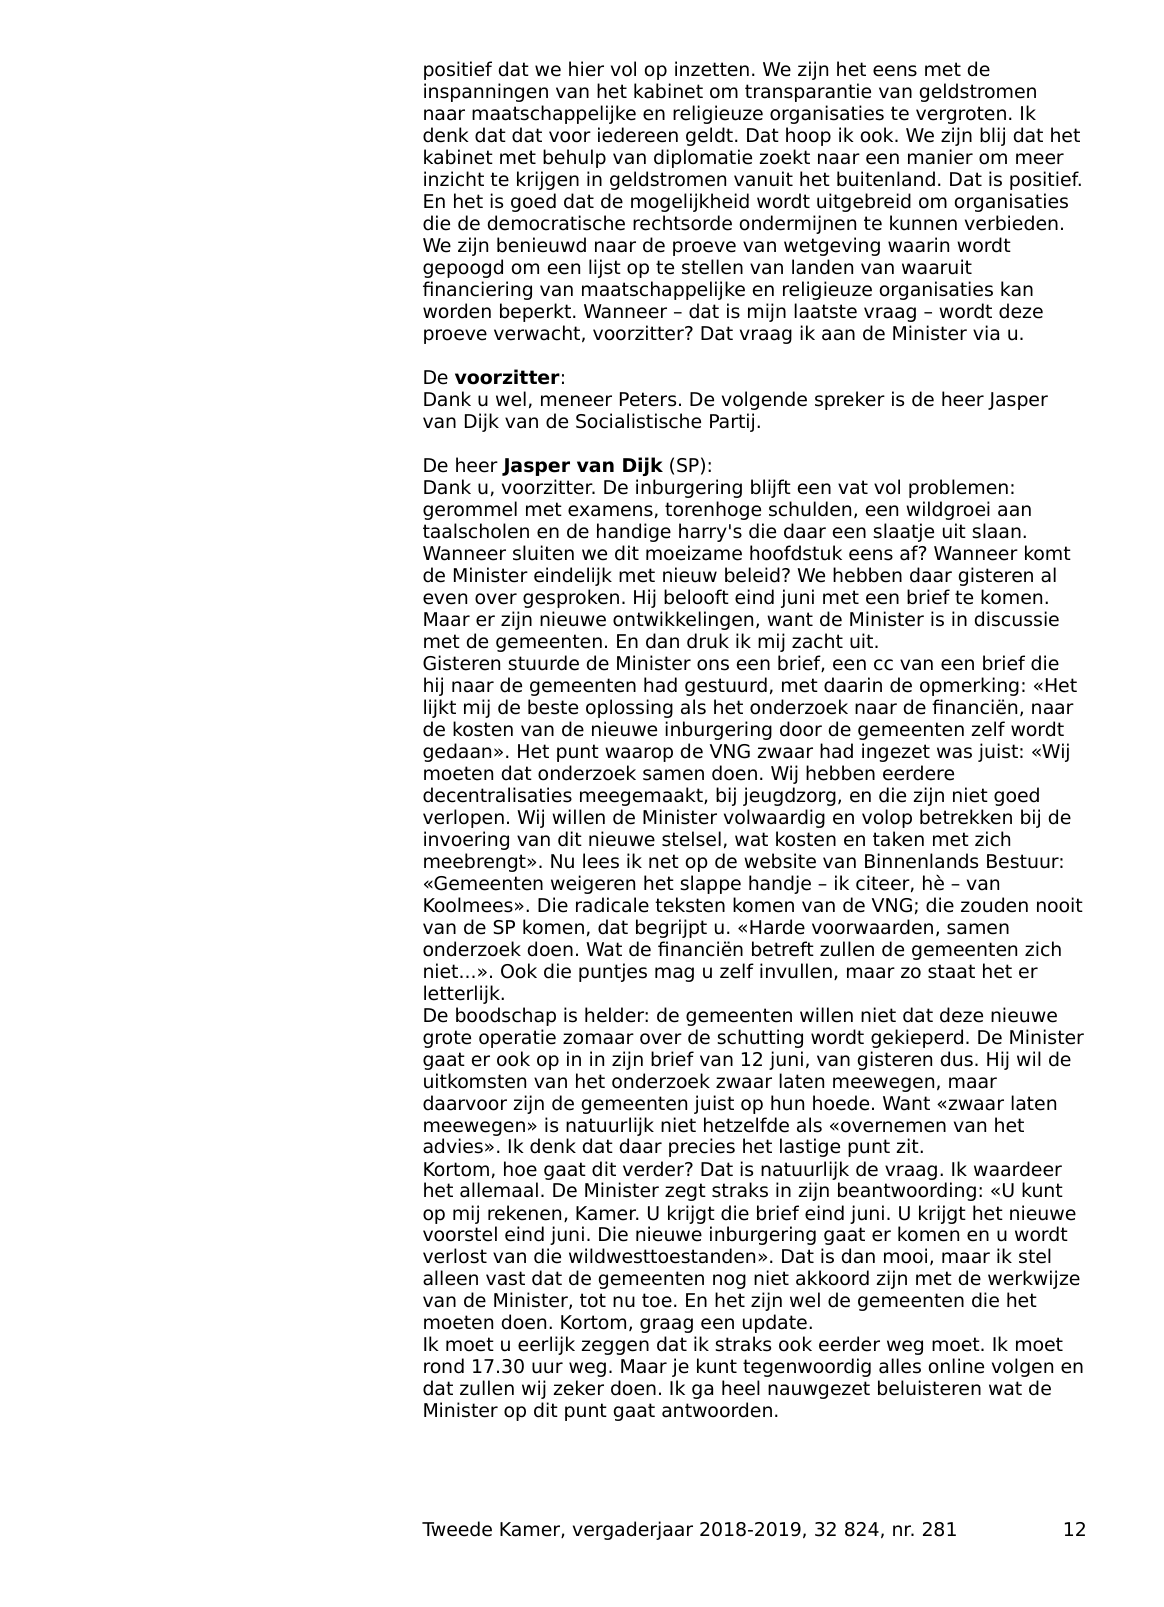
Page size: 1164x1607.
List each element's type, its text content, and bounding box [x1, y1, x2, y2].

text positief dat we hier vol op inzetten. We zijn het eens met de inspanningen van het kabinet om transparantie van geldstromen naar maatschappelijke en religieuze organisaties te vergroten. Ik denk dat dat voor iedereen geldt. Dat hoop ik ook. We zijn blij dat het kabinet met behulp van diplomatie zoekt naar een manier om meer inzicht te krijgen in geldstromen vanuit het buitenland. Dat is positief. En het is goed dat de mogelijkheid wordt uitgebreid om organisaties die de democratische rechtsorde ondermijnen te kunnen verbieden. We zijn benieuwd naar de proeve van wetgeving waarin wordt gepoogd om een lijst op te stellen van landen van waaruit financiering van maatschappelijke en religieuze organisaties kan worden beperkt. Wanneer – dat is mijn laatste vraag – wordt deze proeve verwacht, voorzitter? Dat vraag ik aan de Minister via u. [422, 59, 1087, 345]
text De boodschap is helder: de gemeenten willen niet dat deze nieuwe grote operatie zomaar over de schutting wordt gekieperd. De Minister gaat er ook op in in zijn brief van 12 juni, van gisteren dus. Hij wil de uitkomsten van het onderzoek zwaar laten meewegen, maar daarvoor zijn de gemeenten juist op hun hoede. Want «zwaar laten meewegen» is natuurlijk niet hetzelfde als «overnemen van het advies». Ik denk dat daar precies het lastige punt zit. [422, 1004, 1087, 1158]
text De heer Jasper van Dijk (SP): [422, 455, 1087, 477]
text Ik moet u eerlijk zeggen dat ik straks ook eerder weg moet. Ik moet rond 17.30 uur weg. Maar je kunt tegenwoordig alles online volgen en dat zullen wij zeker doen. Ik ga heel nauwgezet beluisteren wat de Minister op dit punt gaat antwoorden. [422, 1334, 1087, 1422]
text Dank u, voorzitter. De inburgering blijft een vat vol problemen: gerommel met examens, torenhoge schulden, een wildgroei aan taalscholen en de handige harry's die daar een slaatje uit slaan. Wanneer sluiten we dit moeizame hoofdstuk eens af? Wanneer komt de Minister eindelijk met nieuw beleid? We hebben daar gisteren al even over gesproken. Hij belooft eind juni met een brief te komen. Maar er zijn nieuwe ontwikkelingen, want de Minister is in discussie met de gemeenten. En dan druk ik mij zacht uit. [422, 477, 1087, 653]
text Dank u wel, meneer Peters. De volgende spreker is de heer Jasper van Dijk van de Socialistische Partij. [422, 389, 1087, 433]
text De voorzitter: [422, 367, 1087, 389]
text Gisteren stuurde de Minister ons een brief, een cc van een brief die hij naar de gemeenten had gestuurd, met daarin de opmerking: «Het lijkt mij de beste oplossing als het onderzoek naar de financiën, naar de kosten van de nieuwe inburgering door de gemeenten zelf wordt gedaan». Het punt waarop de VNG zwaar had ingezet was juist: «Wij moeten dat onderzoek samen doen. Wij hebben eerdere decentralisaties meegemaakt, bij jeugdzorg, en die zijn niet goed verlopen. Wij willen de Minister volwaardig en volop betrekken bij de invoering van dit nieuwe stelsel, wat kosten en taken met zich meebrengt». Nu lees ik net op de website van Binnenlands Bestuur: «Gemeenten weigeren het slappe handje – ik citeer, hè – van Koolmees». Die radicale teksten komen van de VNG; die zouden nooit van de SP komen, dat begrijpt u. «Harde voorwaarden, samen onderzoek doen. Wat de financiën betreft zullen de gemeenten zich niet...». Ook die puntjes mag u zelf invullen, maar zo staat het er letterlijk. [422, 653, 1087, 1004]
text Kortom, hoe gaat dit verder? Dat is natuurlijk de vraag. Ik waardeer het allemaal. De Minister zegt straks in zijn beantwoording: «U kunt op mij rekenen, Kamer. U krijgt die brief eind juni. U krijgt het nieuwe voorstel eind juni. Die nieuwe inburgering gaat er komen en u wordt verlost van die wildwesttoestanden». Dat is dan mooi, maar ik stel alleen vast dat de gemeenten nog niet akkoord zijn met de werkwijze van de Minister, tot nu toe. En het zijn wel de gemeenten die het moeten doen. Kortom, graag een update. [422, 1158, 1087, 1334]
